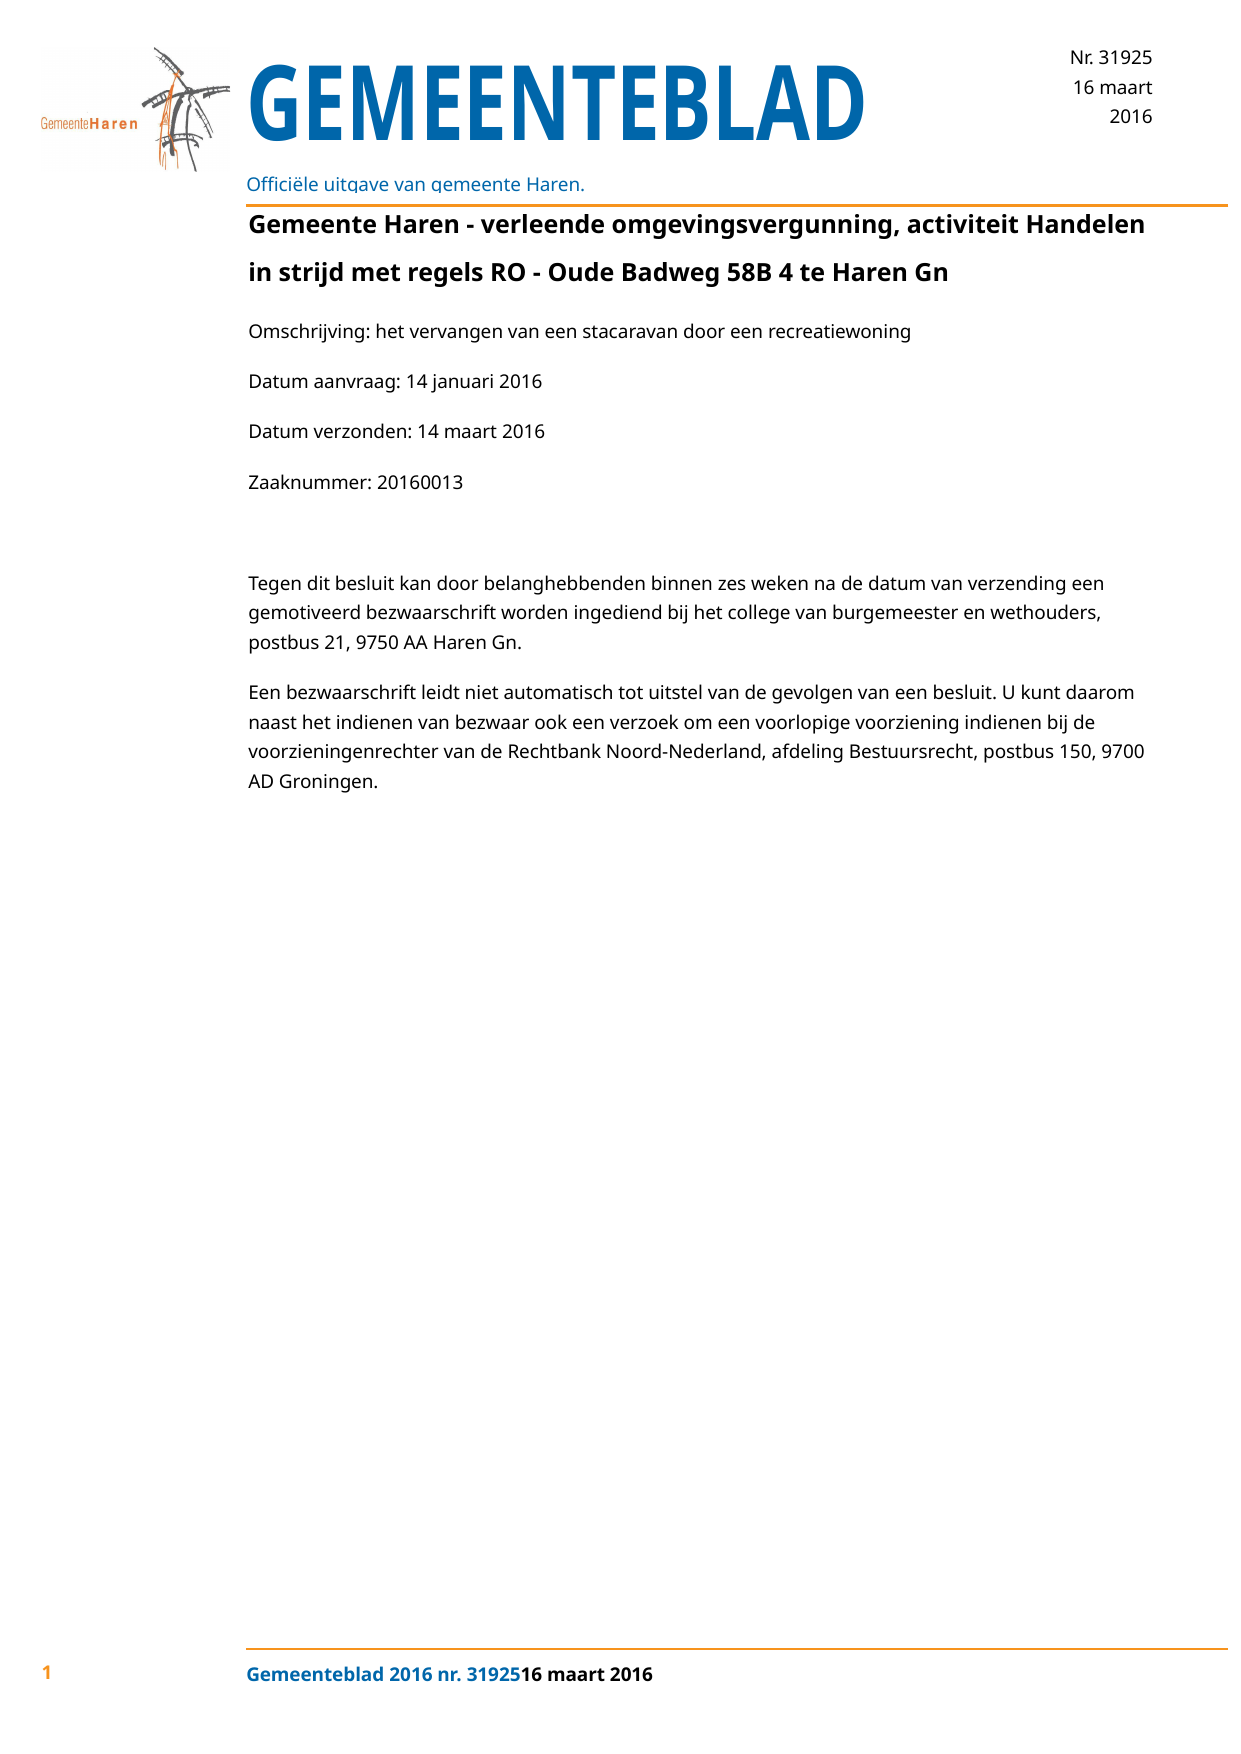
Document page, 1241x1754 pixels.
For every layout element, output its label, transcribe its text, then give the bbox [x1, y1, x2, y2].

text Een bezwaarschrift leidt niet automatisch tot uitstel van de gevolgen van een besluit. U kunt daarom naast het indienen van bezwaar ook een verzoek om een voorlopige voorziening indienen bij de voorzieningenrechter van de Rechtbank Noord-Nederland, afdeling Bestuursrecht, postbus 150, 9700 AD Groningen. [248, 679, 1152, 794]
text Datum aanvraag: 14 januari 2016 [248, 368, 1152, 394]
text Omschrijving: het vervangen van een stacaravan door een recreatiewoning [248, 318, 1152, 344]
picture [41, 47, 231, 172]
text Zaaknummer: 20160013 [248, 469, 1152, 495]
text Gemeente Haren - verleende omgevingsvergunning, activiteit Handelen in strijd met regels RO - Oude Badweg 58B 4 te Haren Gn [248, 207, 1152, 288]
text Datum verzonden: 14 maart 2016 [248, 419, 1152, 444]
text Tegen dit besluit kan door belanghebbenden binnen zes weken na de datum van verzending een gemotiveerd bezwaarschrift worden ingediend bij het college van burgemeester en wethouders, postbus 21, 9750 AA Haren Gn. [248, 570, 1152, 655]
